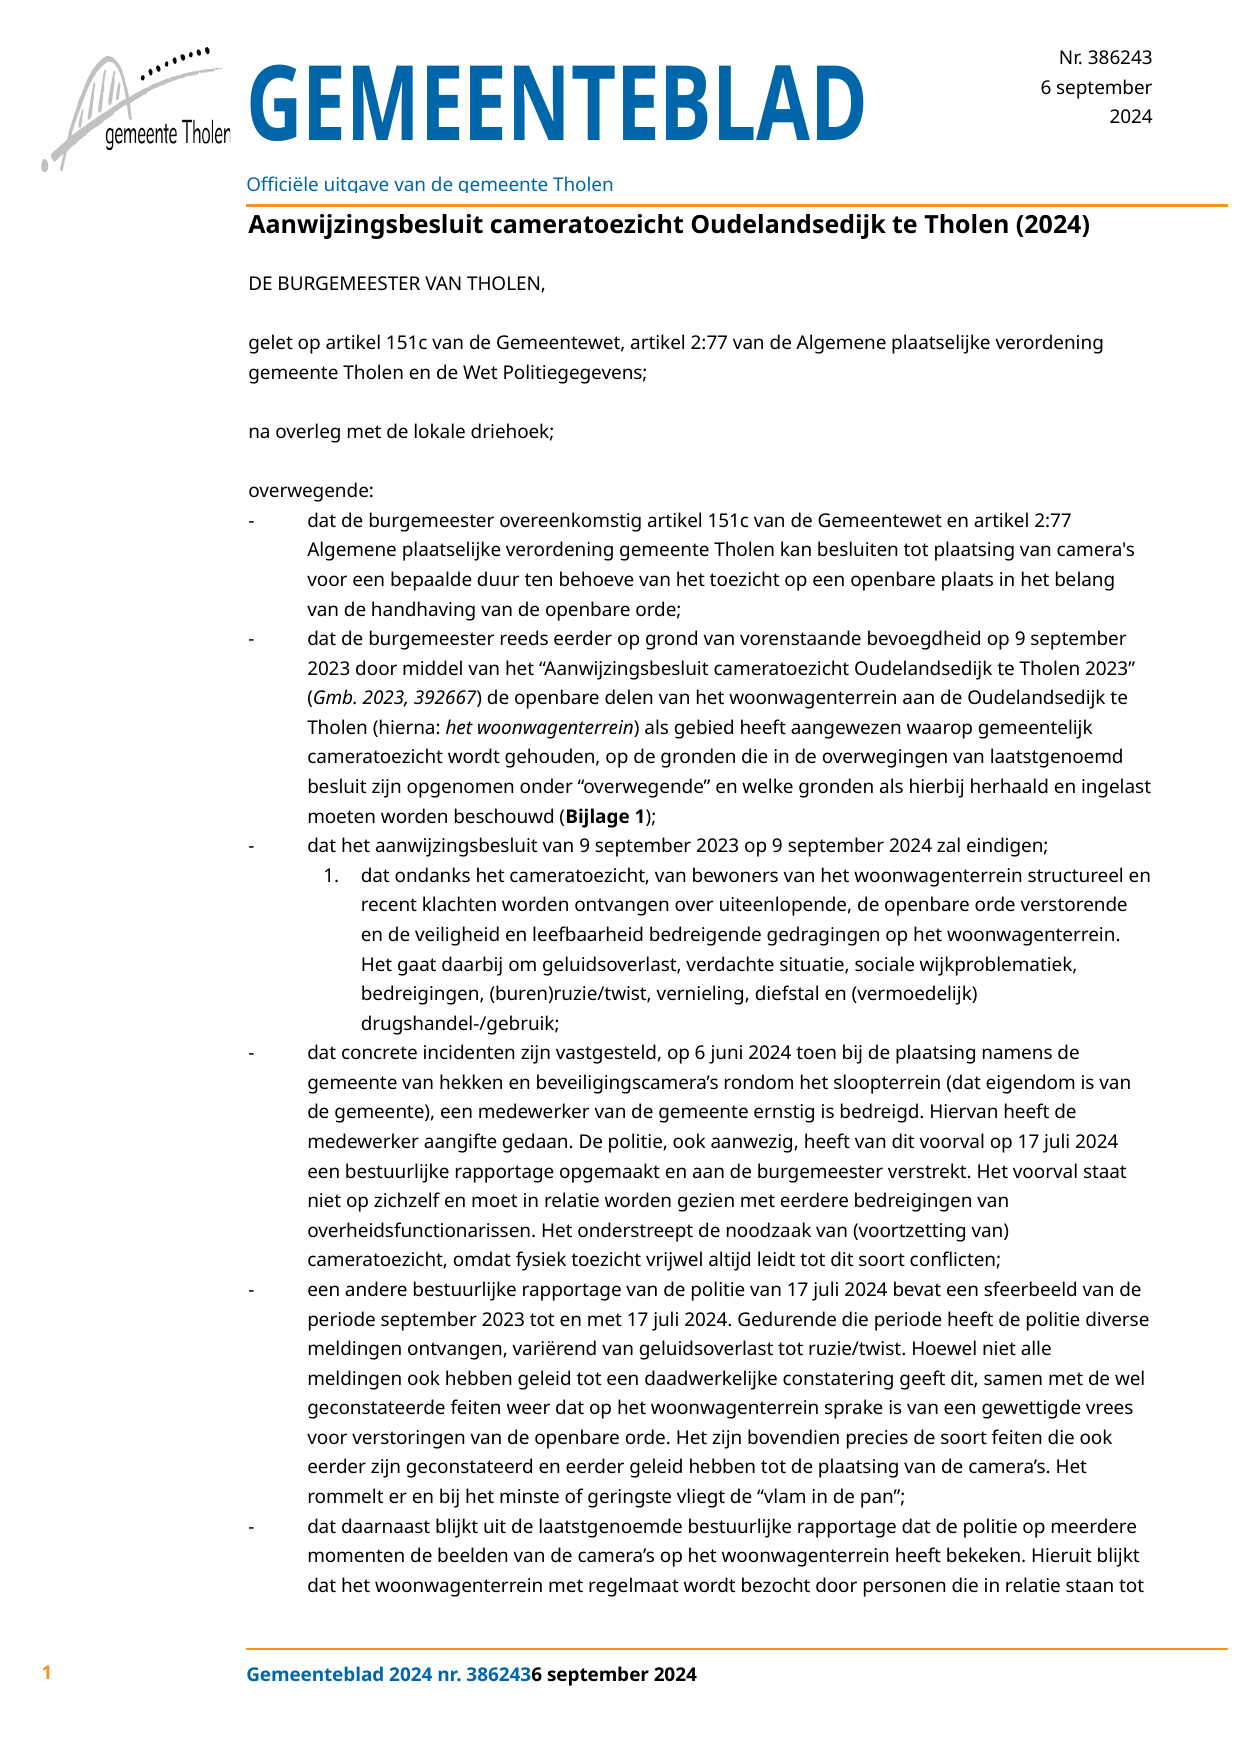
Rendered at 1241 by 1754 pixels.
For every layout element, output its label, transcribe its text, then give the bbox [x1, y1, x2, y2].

list dat het aanwijzingsbesluit van 9 september 2023 op 9 september 2024 zal eindigen; [248, 832, 1152, 858]
list dat de burgemeester reeds eerder op grond van vorenstaande bevoegdheid op 9 september 2023 door middel van het “Aanwijzingsbesluit cameratoezicht Oudelandsedijk te Tholen 2023” (Gmb. 2023, 392667) de openbare delen van het woonwagenterrein aan de Oudelandsedijk te Tholen (hierna: het woonwagenterrein) als gebied heeft aangewezen waarop gemeentelijk cameratoezicht wordt gehouden, op de gronden die in de overwegingen van laatstgenoemd besluit zijn opgenomen onder “overwegende” en welke gronden als hierbij herhaald en ingelast moeten worden beschouwd (Bijlage 1); [248, 625, 1152, 828]
text DE BURGEMEESTER VAN THOLEN, [248, 270, 1152, 296]
list dat ondanks het cameratoezicht, van bewoners van het woonwagenterrein structureel en recent klachten worden ontvangen over uiteenlopende, de openbare orde verstorende en de veiligheid en leefbaarheid bedreigende gedragingen op het woonwagenterrein. Het gaat daarbij om geluidsoverlast, verdachte situatie, sociale wijkproblematiek, bedreigingen, (buren)ruzie/twist, vernieling, diefstal en (vermoedelijk) drugshandel-/gebruik; [323, 862, 1152, 1036]
text Aanwijzingsbesluit cameratoezicht Oudelandsedijk te Tholen (2024) [248, 207, 1152, 241]
list dat daarnaast blijkt uit de laatstgenoemde bestuurlijke rapportage dat de politie op meerdere momenten de beelden van de camera’s op het woonwagenterrein heeft bekeken. Hieruit blijkt dat het woonwagenterrein met regelmaat wordt bezocht door personen die in relatie staan tot [248, 1513, 1152, 1598]
picture [41, 47, 231, 172]
list dat de burgemeester overeenkomstig artikel 151c van de Gemeentewet en artikel 2:77 Algemene plaatselijke verordening gemeente Tholen kan besluiten tot plaatsing van camera's voor een bepaalde duur ten behoeve van het toezicht op een openbare plaats in het belang van de handhaving van de openbare orde; [248, 507, 1152, 621]
text na overleg met de lokale driehoek; [248, 418, 1152, 444]
list dat concrete incidenten zijn vastgesteld, op 6 juni 2024 toen bij de plaatsing namens de gemeente van hekken en beveiligingscamera’s rondom het sloopterrein (dat eigendom is van de gemeente), een medewerker van de gemeente ernstig is bedreigd. Hiervan heeft de medewerker aangifte gedaan. De politie, ook aanwezig, heeft van dit voorval op 17 juli 2024 een bestuurlijke rapportage opgemaakt en aan de burgemeester verstrekt. Het voorval staat niet op zichzelf en moet in relatie worden gezien met eerdere bedreigingen van overheidsfunctionarissen. Het onderstreept de noodzaak van (voortzetting van) cameratoezicht, omdat fysiek toezicht vrijwel altijd leidt tot dit soort conflicten; [248, 1039, 1152, 1272]
text gelet op artikel 151c van de Gemeentewet, artikel 2:77 van de Algemene plaatselijke verordening gemeente Tholen en de Wet Politiegegevens; [248, 329, 1152, 385]
text overwegende: [248, 477, 1152, 503]
list een andere bestuurlijke rapportage van de politie van 17 juli 2024 bevat een sfeerbeeld van de periode september 2023 tot en met 17 juli 2024. Gedurende die periode heeft de politie diverse meldingen ontvangen, variërend van geluidsoverlast tot ruzie/twist. Hoewel niet alle meldingen ook hebben geleid tot een daadwerkelijke constatering geeft dit, samen met de wel geconstateerde feiten weer dat op het woonwagenterrein sprake is van een gewettigde vrees voor verstoringen van de openbare orde. Het zijn bovendien precies de soort feiten die ook eerder zijn geconstateerd en eerder geleid hebben tot de plaatsing van de camera’s. Het rommelt er en bij het minste of geringste vliegt de “vlam in de pan”; [248, 1276, 1152, 1509]
